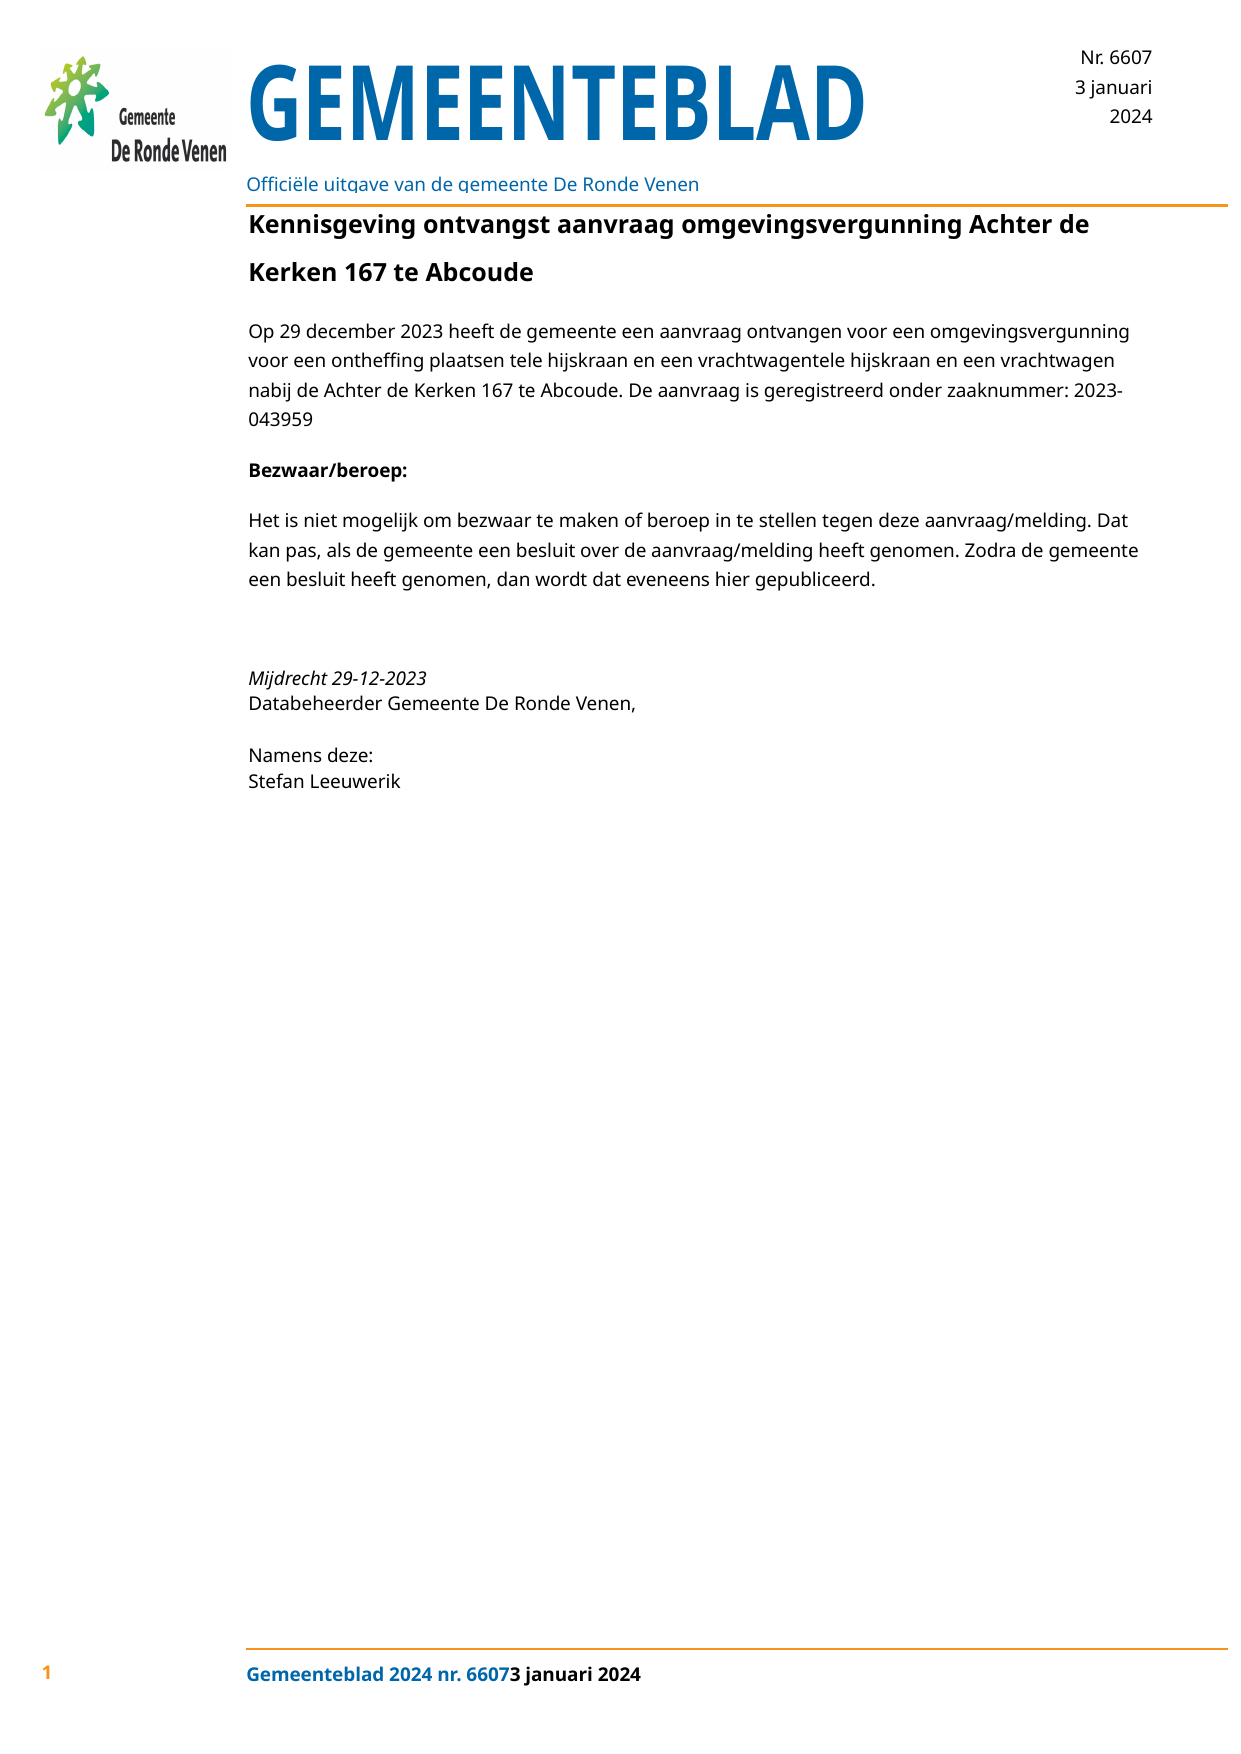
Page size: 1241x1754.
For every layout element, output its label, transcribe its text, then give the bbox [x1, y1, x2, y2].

text Op 29 december 2023 heeft de gemeente een aanvraag ontvangen voor een omgevingsvergunning voor een ontheffing plaatsen tele hijskraan en een vrachtwagentele hijskraan en een vrachtwagen nabij de Achter de Kerken 167 te Abcoude. De aanvraag is geregistreerd onder zaaknummer: 2023-043959 [248, 318, 1152, 432]
text Namens deze: [248, 742, 1152, 768]
text Mijdrecht 29-12-2023 [248, 665, 1152, 691]
picture [41, 47, 231, 172]
text Bezwaar/beroep: [248, 457, 1152, 483]
text Stefan Leeuwerik [248, 768, 1152, 793]
text Kennisgeving ontvangst aanvraag omgevingsvergunning Achter de Kerken 167 te Abcoude [248, 207, 1152, 288]
text Het is niet mogelijk om bezwaar te maken of beroep in te stellen tegen deze aanvraag/melding. Dat kan pas, als de gemeente een besluit over de aanvraag/melding heeft genomen. Zodra de gemeente een besluit heeft genomen, dan wordt dat eveneens hier gepubliceerd. [248, 507, 1152, 592]
text Databeheerder Gemeente De Ronde Venen, [248, 691, 1152, 716]
